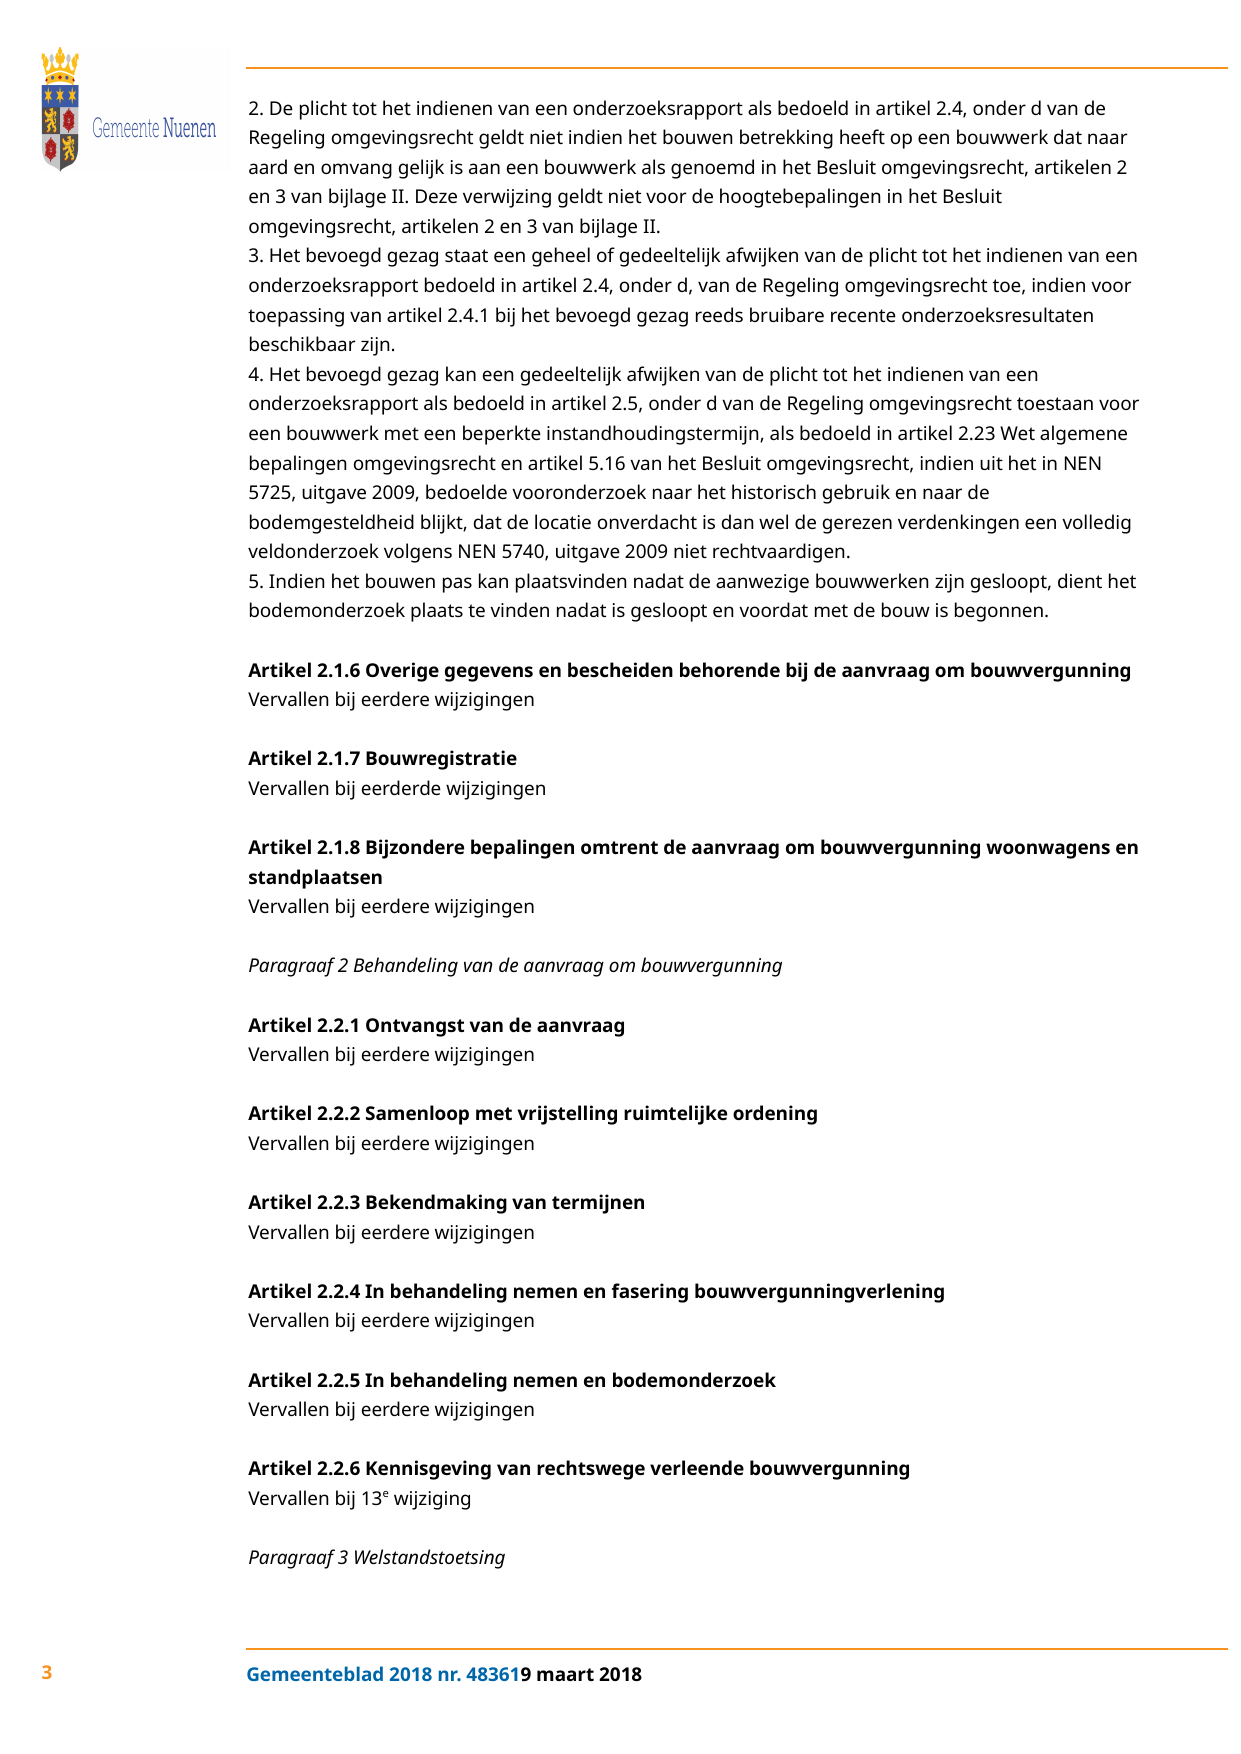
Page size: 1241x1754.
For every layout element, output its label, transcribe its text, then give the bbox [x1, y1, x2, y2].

text Artikel 2.2.4 In behandeling nemen en fasering bouwvergunningverlening [248, 1278, 1152, 1304]
text Artikel 2.2.3 Bekendmaking van termijnen [248, 1189, 1152, 1215]
text Artikel 2.2.2 Samenloop met vrijstelling ruimtelijke ordening [248, 1101, 1152, 1126]
text 4. Het bevoegd gezag kan een gedeeltelijk afwijken van de plicht tot het indienen van een onderzoeksrapport als bedoeld in artikel 2.5, onder d van de Regeling omgevingsrecht toestaan voor een bouwwerk met een beperkte instandhoudingstermijn, als bedoeld in artikel 2.23 Wet algemene bepalingen omgevingsrecht en artikel 5.16 van het Besluit omgevingsrecht, indien uit het in NEN 5725, uitgave 2009, bedoelde vooronderzoek naar het historisch gebruik en naar de bodemgesteldheid blijkt, dat de locatie onverdacht is dan wel de gerezen verdenkingen een volledig veldonderzoek volgens NEN 5740, uitgave 2009 niet rechtvaardigen. [248, 361, 1152, 564]
text Vervallen bij eerderde wijzigingen [248, 775, 1152, 801]
text Vervallen bij eerdere wijzigingen [248, 1041, 1152, 1067]
text Vervallen bij eerdere wijzigingen [248, 1219, 1152, 1245]
text Vervallen bij eerdere wijzigingen [248, 1308, 1152, 1333]
text Artikel 2.2.6 Kennisgeving van rechtswege verleende bouwvergunning [248, 1456, 1152, 1481]
text Vervallen bij eerdere wijzigingen [248, 1130, 1152, 1156]
text Paragraaf 2 Behandeling van de aanvraag om bouwvergunning [248, 953, 1152, 978]
text Artikel 2.1.6 Overige gegevens en bescheiden behorende bij de aanvraag om bouwvergunning [248, 657, 1152, 683]
text Artikel 2.2.5 In behandeling nemen en bodemonderzoek [248, 1367, 1152, 1393]
picture [41, 47, 231, 172]
text 3. Het bevoegd gezag staat een geheel of gedeeltelijk afwijken van de plicht tot het indienen van een onderzoeksrapport bedoeld in artikel 2.4, onder d, van de Regeling omgevingsrecht toe, indien voor toepassing van artikel 2.4.1 bij het bevoegd gezag reeds bruibare recente onderzoeksresultaten beschikbaar zijn. [248, 243, 1152, 357]
text Vervallen bij eerdere wijzigingen [248, 1396, 1152, 1422]
text Vervallen bij eerdere wijzigingen [248, 893, 1152, 919]
text Vervallen bij eerdere wijzigingen [248, 686, 1152, 712]
text 5. Indien het bouwen pas kan plaatsvinden nadat de aanwezige bouwwerken zijn gesloopt, dient het bodemonderzoek plaats te vinden nadat is gesloopt en voordat met de bouw is begonnen. [248, 568, 1152, 623]
text Artikel 2.2.1 Ontvangst van de aanvraag [248, 1012, 1152, 1038]
text Artikel 2.1.8 Bijzondere bepalingen omtrent de aanvraag om bouwvergunning woonwagens en standplaatsen [248, 834, 1152, 890]
text Vervallen bij 13e wijziging [248, 1485, 1152, 1511]
text Paragraaf 3 Welstandstoetsing [248, 1544, 1152, 1570]
text 2. De plicht tot het indienen van een onderzoeksrapport als bedoeld in artikel 2.4, onder d van de Regeling omgevingsrecht geldt niet indien het bouwen betrekking heeft op een bouwwerk dat naar aard en omvang gelijk is aan een bouwwerk als genoemd in het Besluit omgevingsrecht, artikelen 2 en 3 van bijlage II. Deze verwijzing geldt niet voor de hoogtebepalingen in het Besluit omgevingsrecht, artikelen 2 en 3 van bijlage II. [248, 95, 1152, 239]
text Artikel 2.1.7 Bouwregistratie [248, 746, 1152, 771]
